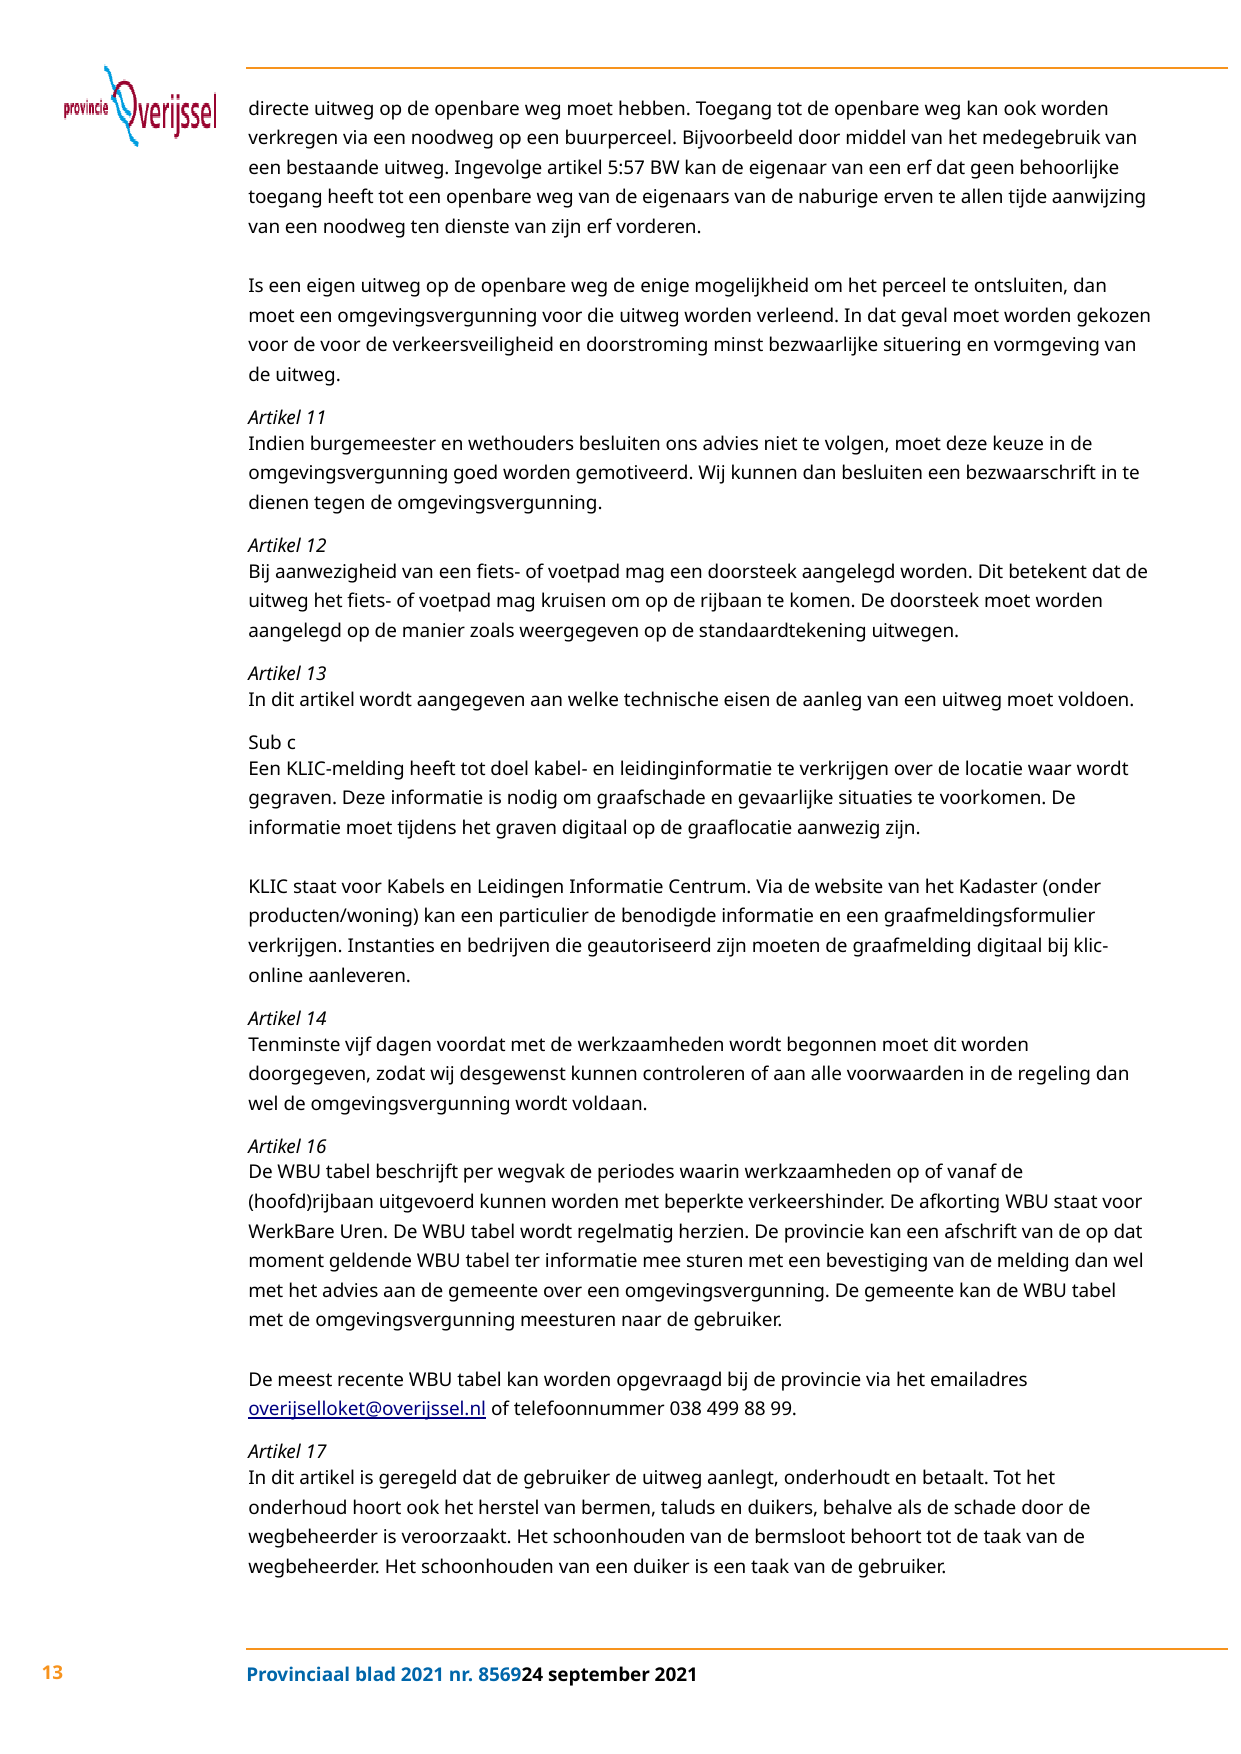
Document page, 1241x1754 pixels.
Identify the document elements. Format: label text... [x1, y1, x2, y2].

text Indien burgemeester en wethouders besluiten ons advies niet te volgen, moet deze keuze in de omgevingsvergunning goed worden gemotiveerd. Wij kunnen dan besluiten een bezwaarschrift in te dienen tegen de omgevingsvergunning. [248, 430, 1152, 515]
text De WBU tabel beschrijft per wegvak de periodes waarin werkzaamheden op of vanaf de (hoofd)rijbaan uitgevoerd kunnen worden met beperkte verkeershinder. De afkorting WBU staat voor WerkBare Uren. De WBU tabel wordt regelmatig herzien. De provincie kan een afschrift van de op dat moment geldende WBU tabel ter informatie mee sturen met een bevestiging van de melding dan wel met het advies aan de gemeente over een omgevingsvergunning. De gemeente kan de WBU tabel met de omgevingsvergunning meesturen naar de gebruiker. [248, 1159, 1152, 1332]
picture [41, 47, 231, 172]
text De meest recente WBU tabel kan worden opgevraagd bij de provincie via het emailadres overijselloket@overijssel.nl of telefoonnummer 038 499 88 99. [248, 1366, 1152, 1421]
text Artikel 11 [248, 404, 1152, 430]
text Sub c [248, 729, 1152, 755]
text Artikel 13 [248, 660, 1152, 686]
text KLIC staat voor Kabels en Leidingen Informatie Centrum. Via de website van het Kadaster (onder producten/woning) kan een particulier de benodigde informatie en een graafmeldingsformulier verkrijgen. Instanties en bedrijven die geautoriseerd zijn moeten de graafmelding digitaal bij klic-online aanleveren. [248, 873, 1152, 988]
text Artikel 16 [248, 1133, 1152, 1159]
text Is een eigen uitweg op de openbare weg de enige mogelijkheid om het perceel te ontsluiten, dan moet een omgevingsvergunning voor die uitweg worden verleend. In dat geval moet worden gekozen voor de voor de verkeersveiligheid en doorstroming minst bezwaarlijke situering en vormgeving van de uitweg. [248, 272, 1152, 387]
text Een KLIC-melding heeft tot doel kabel- en leidinginformatie te verkrijgen over de locatie waar wordt gegraven. Deze informatie is nodig om graafschade en gevaarlijke situaties te voorkomen. De informatie moet tijdens het graven digitaal op de graaflocatie aanwezig zijn. [248, 755, 1152, 840]
text In dit artikel is geregeld dat de gebruiker de uitweg aanlegt, onderhoudt en betaalt. Tot het onderhoud hoort ook het herstel van bermen, taluds en duikers, behalve als de schade door de wegbeheerder is veroorzaakt. Het schoonhouden van de bermsloot behoort tot de taak van de wegbeheerder. Het schoonhouden van een duiker is een taak van de gebruiker. [248, 1464, 1152, 1579]
text Bij aanwezigheid van een fiets- of voetpad mag een doorsteek aangelegd worden. Dit betekent dat de uitweg het fiets- of voetpad mag kruisen om op de rijbaan te komen. De doorsteek moet worden aangelegd op de manier zoals weergegeven op de standaardtekening uitwegen. [248, 558, 1152, 643]
text directe uitweg op de openbare weg moet hebben. Toegang tot de openbare weg kan ook worden verkregen via een noodweg op een buurperceel. Bijvoorbeeld door middel van het medegebruik van een bestaande uitweg. Ingevolge artikel 5:57 BW kan de eigenaar van een erf dat geen behoorlijke toegang heeft tot een openbare weg van de eigenaars van de naburige erven te allen tijde aanwijzing van een noodweg ten dienste van zijn erf vorderen. [248, 95, 1152, 239]
text Artikel 12 [248, 532, 1152, 558]
text Artikel 14 [248, 1005, 1152, 1031]
text Tenminste vijf dagen voordat met de werkzaamheden wordt begonnen moet dit worden doorgegeven, zodat wij desgewenst kunnen controleren of aan alle voorwaarden in de regeling dan wel de omgevingsvergunning wordt voldaan. [248, 1031, 1152, 1116]
text Artikel 17 [248, 1438, 1152, 1464]
text In dit artikel wordt aangegeven aan welke technische eisen de aanleg van een uitweg moet voldoen. [248, 686, 1152, 712]
